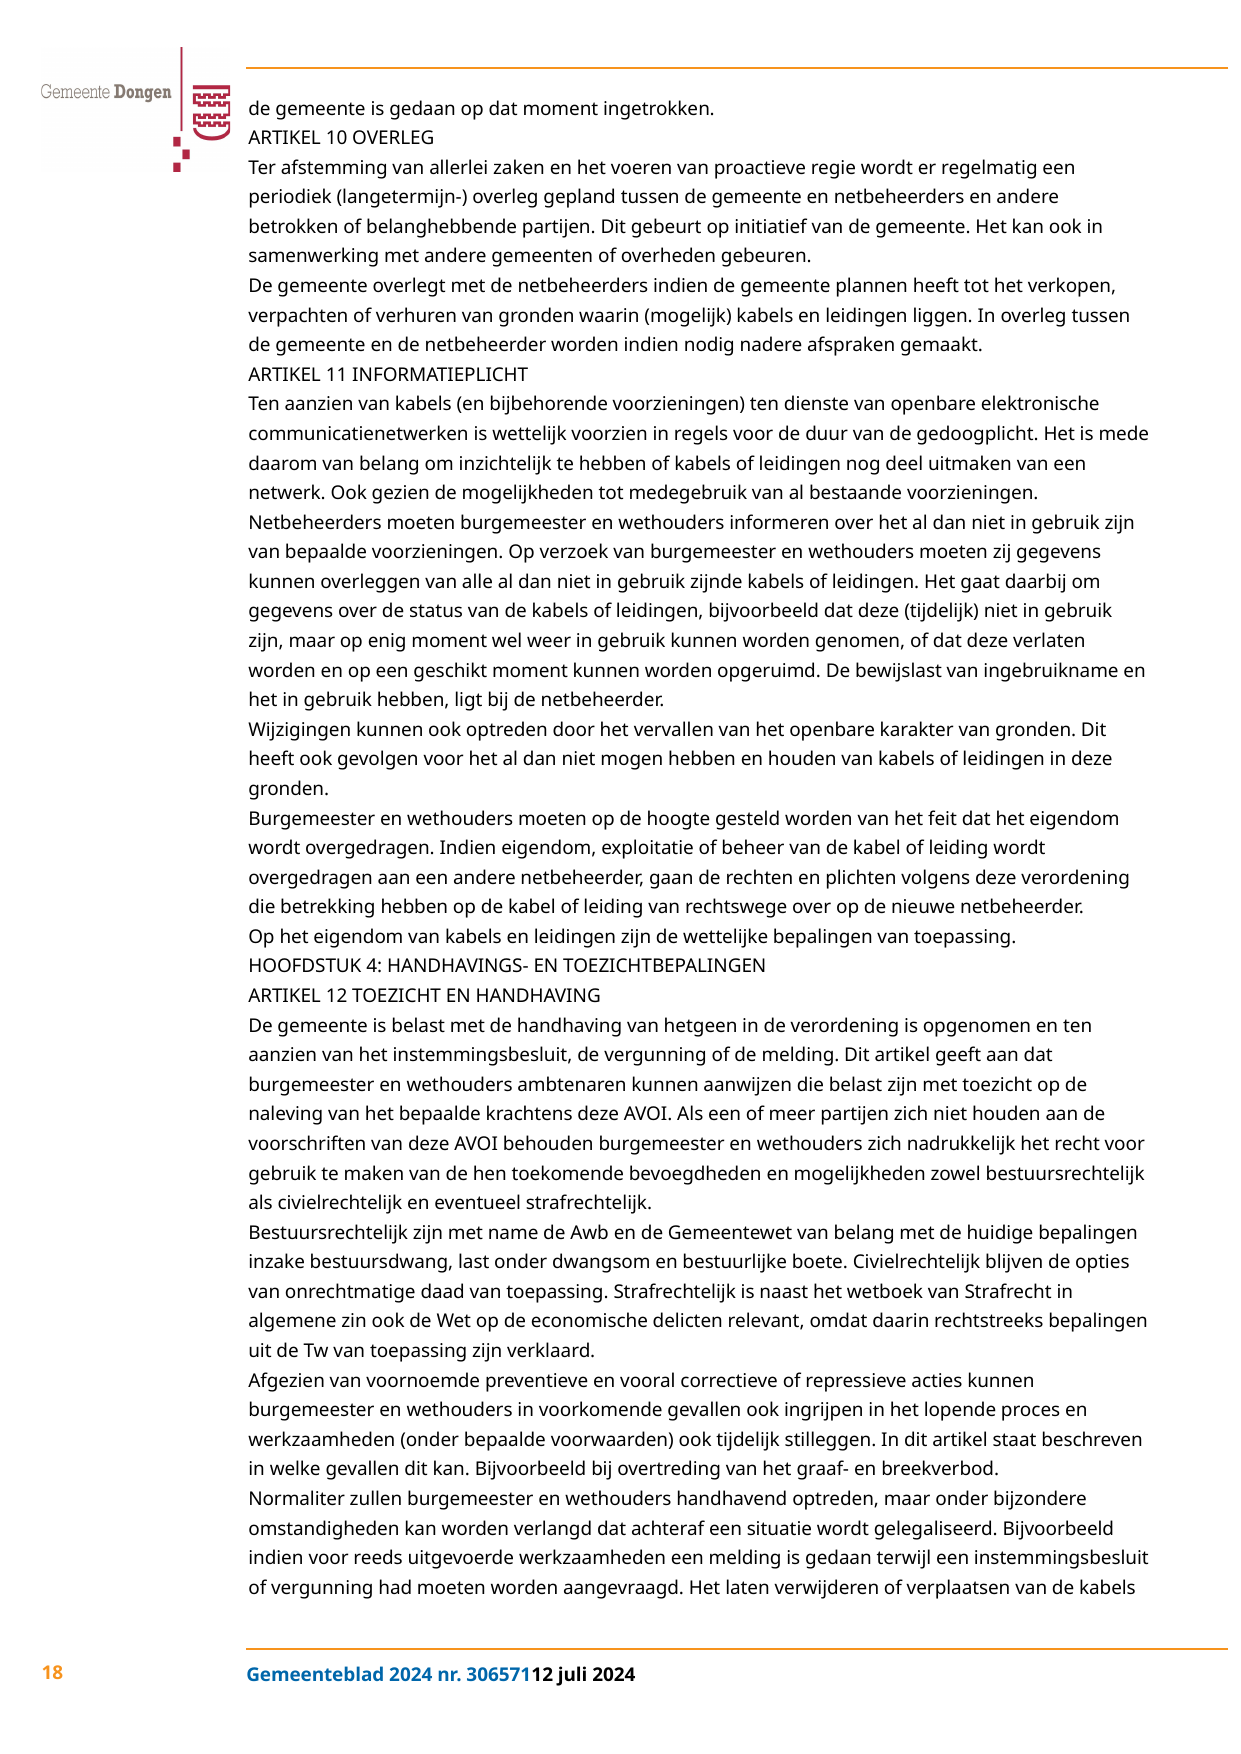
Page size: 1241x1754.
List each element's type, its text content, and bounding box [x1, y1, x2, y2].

picture [41, 47, 231, 172]
text Burgemeester en wethouders moeten op de hoogte gesteld worden van het feit dat het eigendom wordt overgedragen. Indien eigendom, exploitatie of beheer van de kabel of leiding wordt overgedragen aan een andere netbeheerder, gaan de rechten en plichten volgens deze verordening die betrekking hebben op de kabel of leiding van rechtswege over op de nieuwe netbeheerder. [248, 805, 1152, 919]
text De gemeente overlegt met de netbeheerders indien de gemeente plannen heeft tot het verkopen, verpachten of verhuren van gronden waarin (mogelijk) kabels en leidingen liggen. In overleg tussen de gemeente en de netbeheerder worden indien nodig nadere afspraken gemaakt. [248, 272, 1152, 357]
text Ten aanzien van kabels (en bijbehorende voorzieningen) ten dienste van openbare elektronische communicatienetwerken is wettelijk voorzien in regels voor de duur van de gedoogplicht. Het is mede daarom van belang om inzichtelijk te hebben of kabels of leidingen nog deel uitmaken van een netwerk. Ook gezien de mogelijkheden tot medegebruik van al bestaande voorzieningen. [248, 391, 1152, 505]
text ARTIKEL 10 OVERLEG [248, 124, 1152, 150]
text ARTIKEL 11 INFORMATIEPLICHT [248, 361, 1152, 387]
text De gemeente is belast met de handhaving van hetgeen in de verordening is opgenomen en ten aanzien van het instemmingsbesluit, de vergunning of de melding. Dit artikel geeft aan dat burgemeester en wethouders ambtenaren kunnen aanwijzen die belast zijn met toezicht op de naleving van het bepaalde krachtens deze AVOI. Als een of meer partijen zich niet houden aan de voorschriften van deze AVOI behouden burgemeester en wethouders zich nadrukkelijk het recht voor gebruik te maken van de hen toekomende bevoegdheden en mogelijkheden zowel bestuursrechtelijk als civielrechtelijk en eventueel strafrechtelijk. [248, 1012, 1152, 1215]
text Wijzigingen kunnen ook optreden door het vervallen van het openbare karakter van gronden. Dit heeft ook gevolgen voor het al dan niet mogen hebben en houden van kabels of leidingen in deze gronden. [248, 716, 1152, 801]
text HOOFDSTUK 4: HANDHAVINGS- EN TOEZICHTBEPALINGEN [248, 953, 1152, 978]
text Afgezien van voornoemde preventieve en vooral correctieve of repressieve acties kunnen burgemeester en wethouders in voorkomende gevallen ook ingrijpen in het lopende proces en werkzaamheden (onder bepaalde voorwaarden) ook tijdelijk stilleggen. In dit artikel staat beschreven in welke gevallen dit kan. Bijvoorbeeld bij overtreding van het graaf- en breekverbod. [248, 1367, 1152, 1481]
text Normaliter zullen burgemeester en wethouders handhavend optreden, maar onder bijzondere omstandigheden kan worden verlangd dat achteraf een situatie wordt gelegaliseerd. Bijvoorbeeld indien voor reeds uitgevoerde werkzaamheden een melding is gedaan terwijl een instemmingsbesluit of vergunning had moeten worden aangevraagd. Het laten verwijderen of verplaatsen van de kabels [248, 1485, 1152, 1600]
text Bestuursrechtelijk zijn met name de Awb en de Gemeentewet van belang met de huidige bepalingen inzake bestuursdwang, last onder dwangsom en bestuurlijke boete. Civielrechtelijk blijven de opties van onrechtmatige daad van toepassing. Strafrechtelijk is naast het wetboek van Strafrecht in algemene zin ook de Wet op de economische delicten relevant, omdat daarin rechtstreeks bepalingen uit de Tw van toepassing zijn verklaard. [248, 1219, 1152, 1363]
text Ter afstemming van allerlei zaken en het voeren van proactieve regie wordt er regelmatig een periodiek (langetermijn-) overleg gepland tussen de gemeente en netbeheerders en andere betrokken of belanghebbende partijen. Dit gebeurt op initiatief van de gemeente. Het kan ook in samenwerking met andere gemeenten of overheden gebeuren. [248, 154, 1152, 268]
text Netbeheerders moeten burgemeester en wethouders informeren over het al dan niet in gebruik zijn van bepaalde voorzieningen. Op verzoek van burgemeester en wethouders moeten zij gegevens kunnen overleggen van alle al dan niet in gebruik zijnde kabels of leidingen. Het gaat daarbij om gegevens over de status van de kabels of leidingen, bijvoorbeeld dat deze (tijdelijk) niet in gebruik zijn, maar op enig moment wel weer in gebruik kunnen worden genomen, of dat deze verlaten worden en op een geschikt moment kunnen worden opgeruimd. De bewijslast van ingebruikname en het in gebruik hebben, ligt bij de netbeheerder. [248, 509, 1152, 712]
text de gemeente is gedaan op dat moment ingetrokken. [248, 95, 1152, 121]
text Op het eigendom van kabels en leidingen zijn de wettelijke bepalingen van toepassing. [248, 923, 1152, 949]
text ARTIKEL 12 TOEZICHT EN HANDHAVING [248, 982, 1152, 1008]
